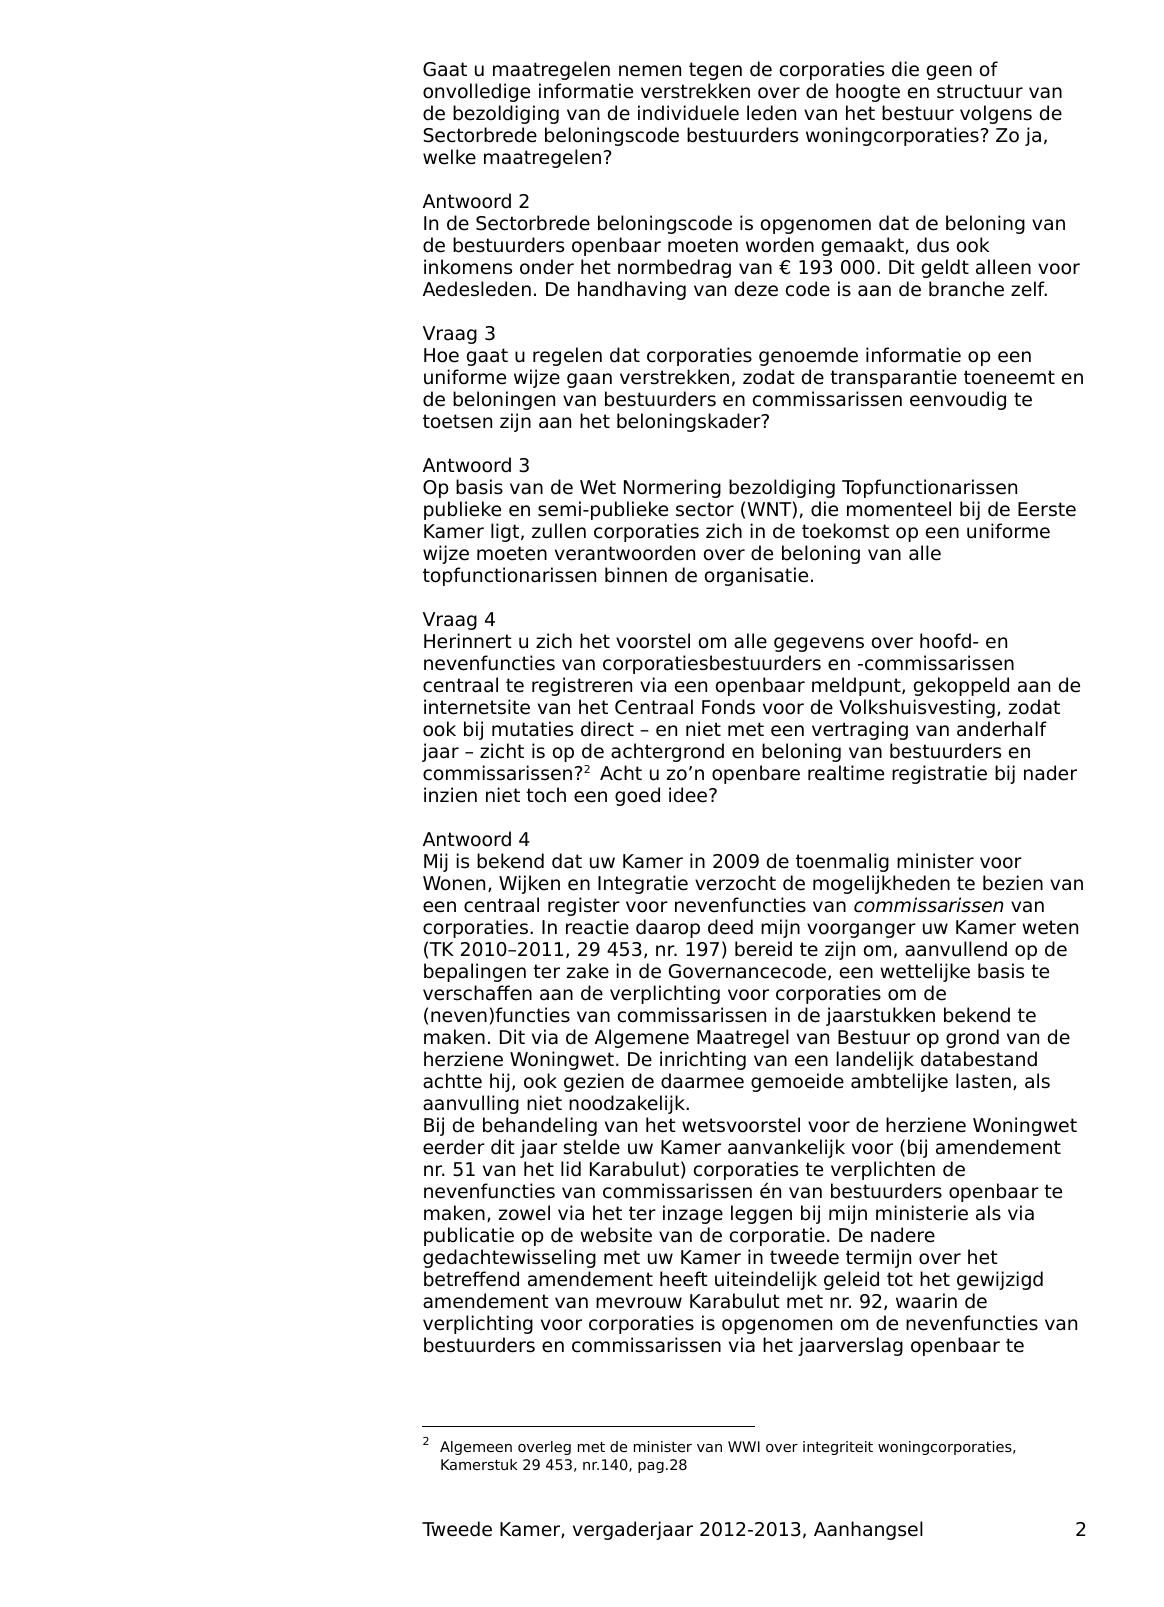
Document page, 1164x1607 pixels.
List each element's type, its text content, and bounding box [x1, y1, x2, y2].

text Op basis van de Wet Normering bezoldiging Topfunctionarissen publieke en semi-publieke sector (WNT), die momenteel bij de Eerste Kamer ligt, zullen corporaties zich in de toekomst op een uniforme wijze moeten verantwoorden over de beloning van alle topfunctionarissen binnen de organisatie. [422, 477, 1087, 587]
text Vraag 3 [422, 323, 1087, 345]
text Antwoord 3 [422, 455, 1087, 477]
text Hoe gaat u regelen dat corporaties genoemde informatie op een uniforme wijze gaan verstrekken, zodat de transparantie toeneemt en de beloningen van bestuurders en commissarissen eenvoudig te toetsen zijn aan het beloningskader? [422, 345, 1087, 433]
text Herinnert u zich het voorstel om alle gegevens over hoofd- en nevenfuncties van corporatiesbestuurders en -commissarissen centraal te registreren via een openbaar meldpunt, gekoppeld aan de internetsite van het Centraal Fonds voor de Volkshuisvesting, zodat ook bij mutaties direct – en niet met een vertraging van anderhalf jaar – zicht is op de achtergrond en beloning van bestuurders en commissarissen? Acht u zo’n openbare realtime registratie bij nader inzien niet toch een goed idee? [422, 631, 1087, 807]
text Bij de behandeling van het wetsvoorstel voor de herziene Woningwet eerder dit jaar stelde uw Kamer aanvankelijk voor (bij amendement nr. 51 van het lid Karabulut) corporaties te verplichten de nevenfuncties van commissarissen én van bestuurders openbaar te maken, zowel via het ter inzage leggen bij mijn ministerie als via publicatie op de website van de corporatie. De nadere gedachtewisseling met uw Kamer in tweede termijn over het betreffend amendement heeft uiteindelijk geleid tot het gewijzigd amendement van mevrouw Karabulut met nr. 92, waarin de verplichting voor corporaties is opgenomen om de nevenfuncties van bestuurders en commissarissen via het jaarverslag openbaar te [422, 1115, 1087, 1357]
text Antwoord 2 [422, 191, 1087, 213]
text In de Sectorbrede beloningscode is opgenomen dat de beloning van de bestuurders openbaar moeten worden gemaakt, dus ook inkomens onder het normbedrag van € 193 000. Dit geldt alleen voor Aedesleden. De handhaving van deze code is aan de branche zelf. [422, 213, 1087, 301]
text Antwoord 4 [422, 829, 1087, 851]
text Algemeen overleg met de minister van WWI over integriteit woningcorporaties, Kamerstuk 29 453, nr.140, pag.28 [422, 1435, 1087, 1474]
text Vraag 4 [422, 609, 1087, 631]
text Gaat u maatregelen nemen tegen de corporaties die geen of onvolledige informatie verstrekken over de hoogte en structuur van de bezoldiging van de individuele leden van het bestuur volgens de Sectorbrede beloningscode bestuurders woningcorporaties? Zo ja, welke maatregelen? [422, 59, 1087, 169]
text Mij is bekend dat uw Kamer in 2009 de toenmalig minister voor Wonen, Wijken en Integratie verzocht de mogelijkheden te bezien van een centraal register voor nevenfuncties van commissarissen van corporaties. In reactie daarop deed mijn voorganger uw Kamer weten (TK 2010–2011, 29 453, nr. 197) bereid te zijn om, aanvullend op de bepalingen ter zake in de Governancecode, een wettelijke basis te verschaffen aan de verplichting voor corporaties om de (neven)functies van commissarissen in de jaarstukken bekend te maken. Dit via de Algemene Maatregel van Bestuur op grond van de herziene Woningwet. De inrichting van een landelijk databestand achtte hij, ook gezien de daarmee gemoeide ambtelijke lasten, als aanvulling niet noodzakelijk. [422, 851, 1087, 1115]
